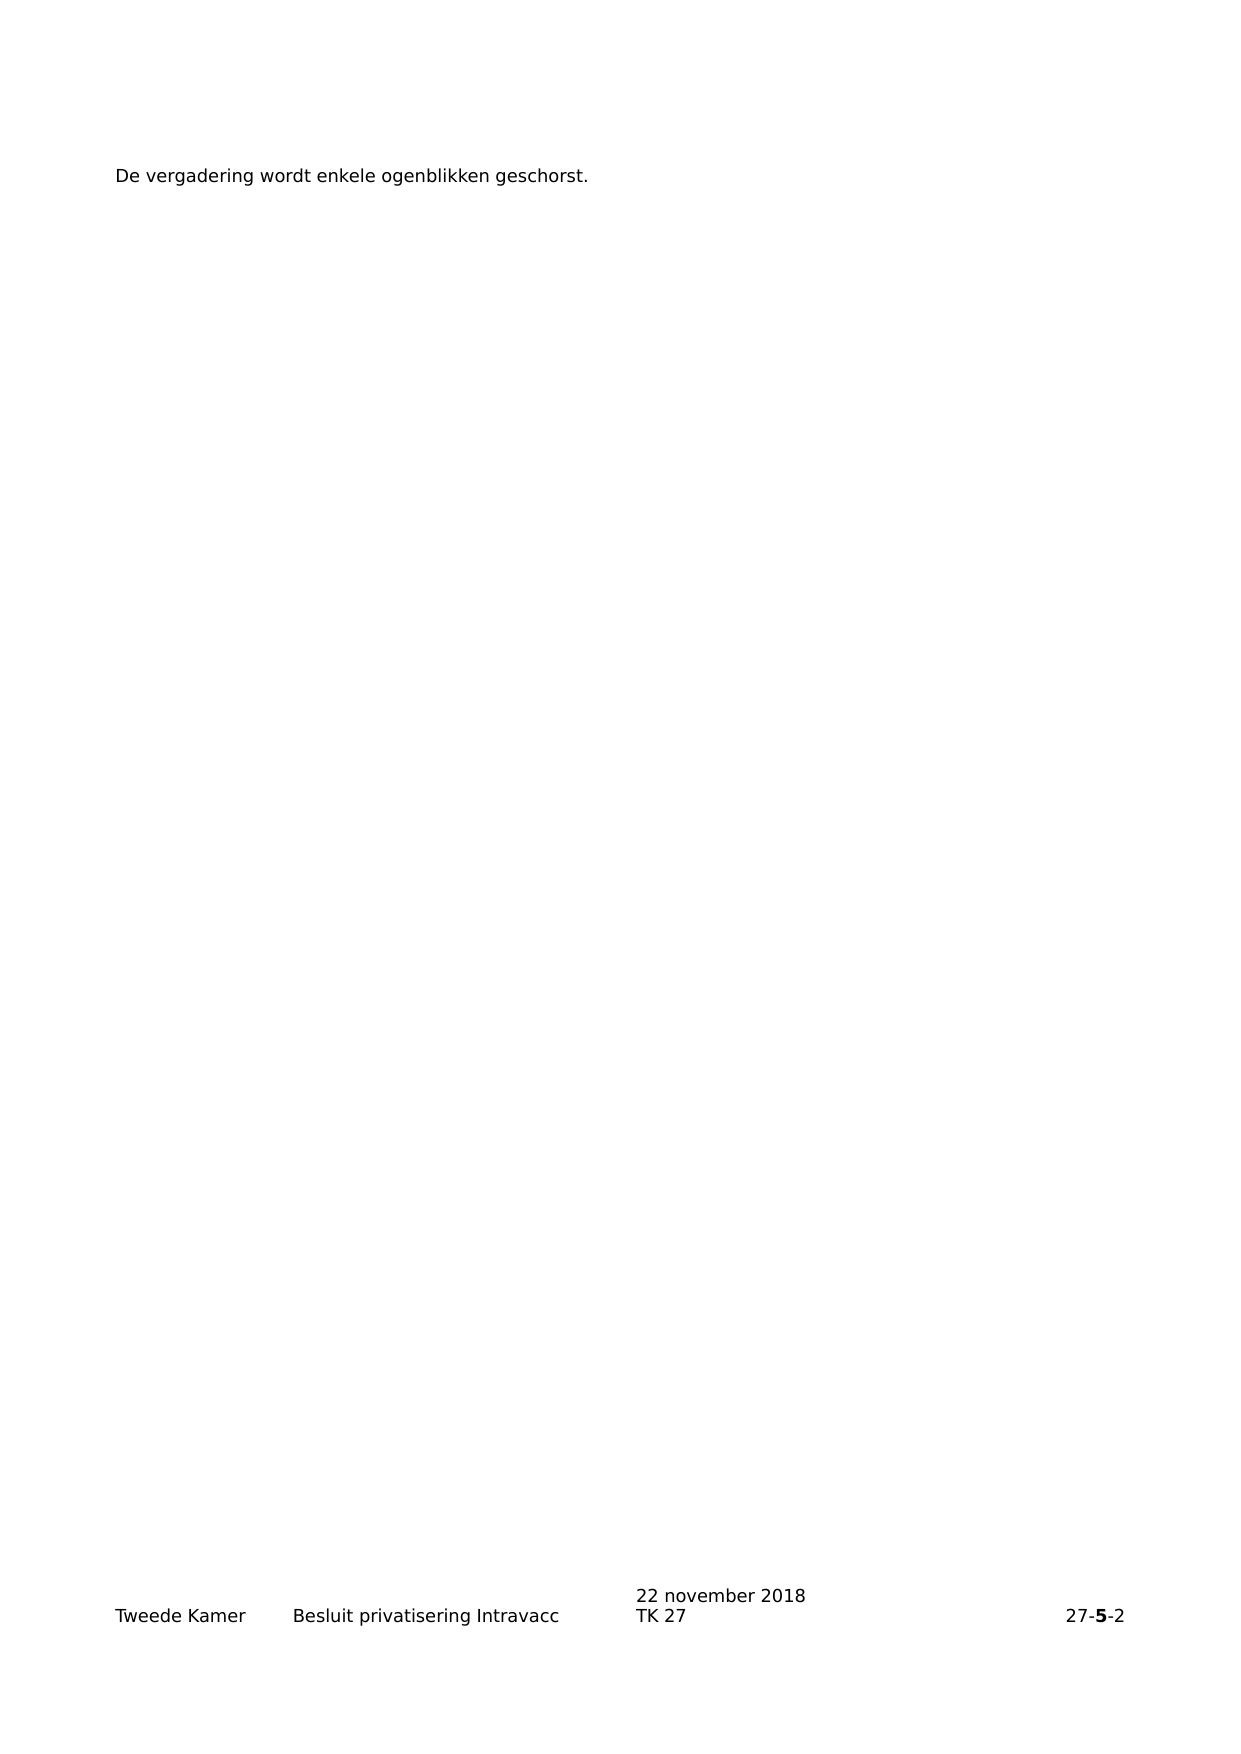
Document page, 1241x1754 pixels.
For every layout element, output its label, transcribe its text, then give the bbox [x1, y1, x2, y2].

text De vergadering wordt enkele ogenblikken geschorst. [115, 165, 605, 186]
